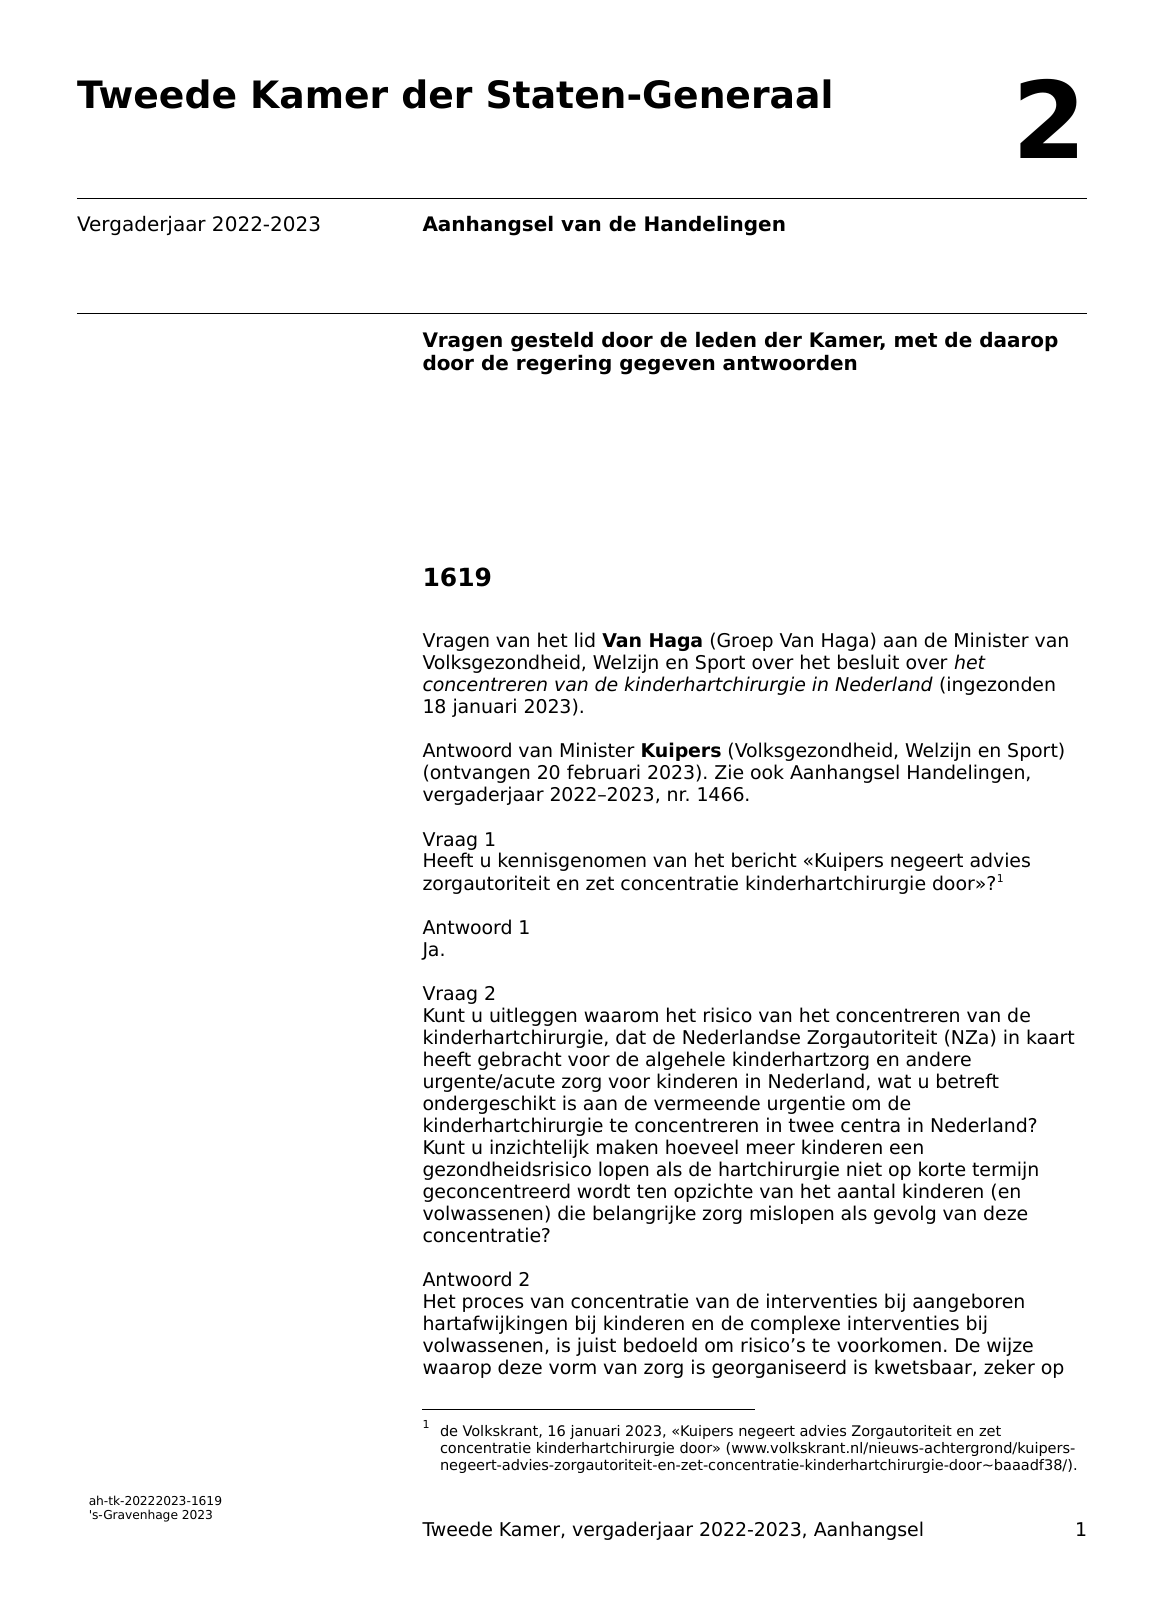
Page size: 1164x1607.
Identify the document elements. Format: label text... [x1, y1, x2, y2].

text Vraag 1 [422, 828, 1087, 850]
text Vragen van het lid Van Haga (Groep Van Haga) aan de Minister van Volksgezondheid, Welzijn en Sport over het besluit over het concentreren van de kinderhartchirurgie in Nederland (ingezonden 18 januari 2023). [422, 630, 1087, 718]
text Antwoord 2 [422, 1269, 1087, 1291]
table_cell [77, 314, 422, 375]
text Het proces van concentratie van de interventies bij aangeboren hartafwijkingen bij kinderen en de complexe interventies bij volwassenen, is juist bedoeld om risico’s te voorkomen. De wijze waarop deze vorm van zorg is georganiseerd is kwetsbaar, zeker op [422, 1291, 1087, 1378]
text 1619 [422, 563, 1087, 592]
table_cell Vragen gesteld door de leden der Kamer, met de daarop door de regering gegeven antwoorden [422, 314, 1087, 375]
text 's-Gravenhage 2023 [88, 1508, 323, 1522]
text Ja. [422, 938, 1087, 961]
text ah-tk-20222023-1619 [88, 1494, 323, 1508]
table_cell Vergaderjaar 2022-2023 [77, 199, 422, 313]
text Vraag 2 [422, 983, 1087, 1005]
table_cell Aanhangsel van de Handelingen [422, 199, 1087, 313]
text Kunt u uitleggen waarom het risico van het concentreren van de kinderhartchirurgie, dat de Nederlandse Zorgautoriteit (NZa) in kaart heeft gebracht voor de algehele kinderhartzorg en andere urgente/acute zorg voor kinderen in Nederland, wat u betreft ondergeschikt is aan de vermeende urgentie om de kinderhartchirurgie te concentreren in twee centra in Nederland? Kunt u inzichtelijk maken hoeveel meer kinderen een gezondheidsrisico lopen als de hartchirurgie niet op korte termijn geconcentreerd wordt ten opzichte van het aantal kinderen (en volwassenen) die belangrijke zorg mislopen als gevolg van deze concentratie? [422, 1005, 1087, 1246]
text Antwoord van Minister Kuipers (Volksgezondheid, Welzijn en Sport) (ontvangen 20 februari 2023). Zie ook Aanhangsel Handelingen, vergaderjaar 2022–2023, nr. 1466. [422, 740, 1087, 806]
text Heeft u kennisgenomen van het bericht «Kuipers negeert advies zorgautoriteit en zet concentratie kinderhartchirurgie door»? [422, 850, 1087, 894]
table_header 2 [886, 59, 1087, 198]
text Antwoord 1 [422, 917, 1087, 938]
table_header Tweede Kamer der Staten-Generaal [77, 59, 886, 198]
text de Volkskrant, 16 januari 2023, «Kuipers negeert advies Zorgautoriteit en zet concentratie kinderhartchirurgie door» (www.volkskrant.nl/nieuws-achtergrond/kuipers-negeert-advies-zorgautoriteit-en-zet-concentratie-kinderhartchirurgie-door~baaadf38/). [422, 1418, 1087, 1474]
